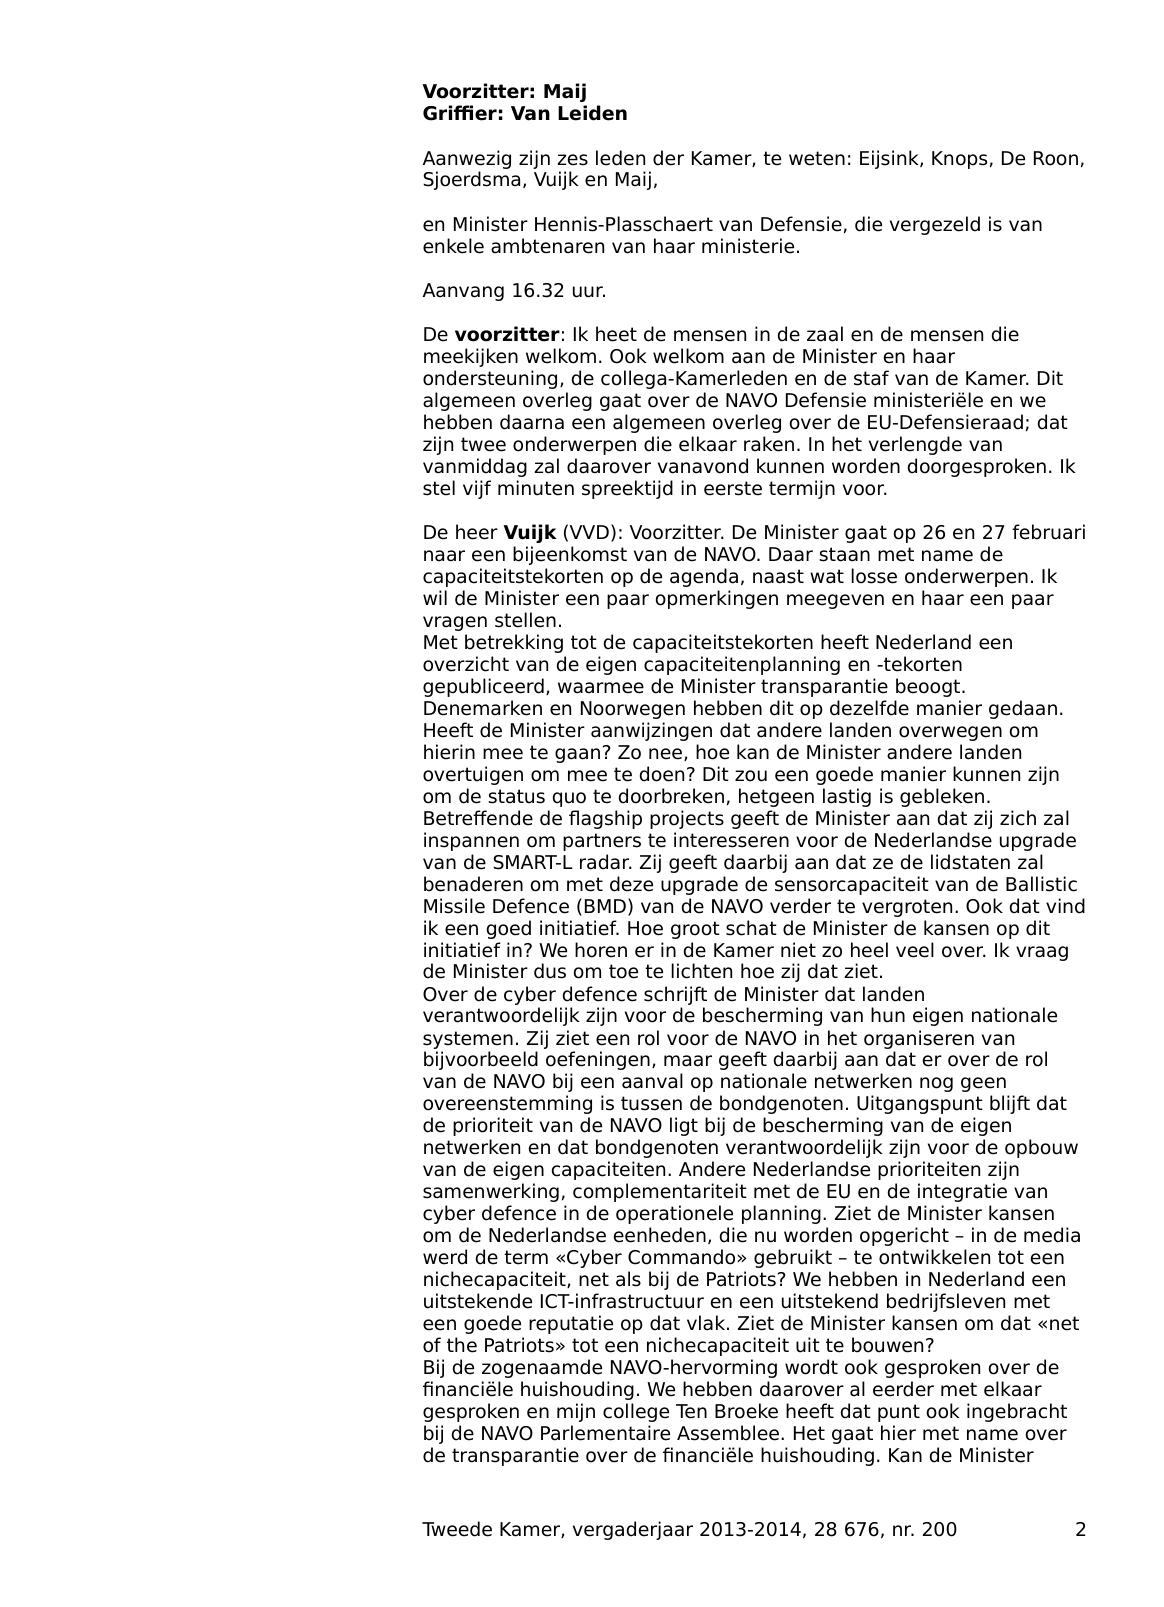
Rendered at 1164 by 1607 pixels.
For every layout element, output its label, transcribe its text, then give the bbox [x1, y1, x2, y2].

text Griffier: Van Leiden [422, 103, 1087, 125]
text en Minister Hennis-Plasschaert van Defensie, die vergezeld is van enkele ambtenaren van haar ministerie. [422, 213, 1087, 257]
text Bij de zogenaamde NAVO-hervorming wordt ook gesproken over de financiële huishouding. We hebben daarover al eerder met elkaar gesproken en mijn college Ten Broeke heeft dat punt ook ingebracht bij de NAVO Parlementaire Assemblee. Het gaat hier met name over de transparantie over de financiële huishouding. Kan de Minister [422, 1357, 1087, 1467]
text Betreffende de flagship projects geeft de Minister aan dat zij zich zal inspannen om partners te interesseren voor de Nederlandse upgrade van de SMART-L radar. Zij geeft daarbij aan dat ze de lidstaten zal benaderen om met deze upgrade de sensorcapaciteit van de Ballistic Missile Defence (BMD) van de NAVO verder te vergroten. Ook dat vind ik een goed initiatief. Hoe groot schat de Minister de kansen op dit initiatief in? We horen er in de Kamer niet zo heel veel over. Ik vraag de Minister dus om toe te lichten hoe zij dat ziet. [422, 808, 1087, 983]
text Aanwezig zijn zes leden der Kamer, te weten: Eijsink, Knops, De Roon, Sjoerdsma, Vuijk en Maij, [422, 147, 1087, 191]
text De heer Vuijk (VVD): Voorzitter. De Minister gaat op 26 en 27 februari naar een bijeenkomst van de NAVO. Daar staan met name de capaciteitstekorten op de agenda, naast wat losse onderwerpen. Ik wil de Minister een paar opmerkingen meegeven en haar een paar vragen stellen. [422, 522, 1087, 632]
text De voorzitter: Ik heet de mensen in de zaal en de mensen die meekijken welkom. Ook welkom aan de Minister en haar ondersteuning, de collega-Kamerleden en de staf van de Kamer. Dit algemeen overleg gaat over de NAVO Defensie ministeriële en we hebben daarna een algemeen overleg over de EU-Defensieraad; dat zijn twee onderwerpen die elkaar raken. In het verlengde van vanmiddag zal daarover vanavond kunnen worden doorgesproken. Ik stel vijf minuten spreektijd in eerste termijn voor. [422, 324, 1087, 500]
text Over de cyber defence schrijft de Minister dat landen verantwoordelijk zijn voor de bescherming van hun eigen nationale systemen. Zij ziet een rol voor de NAVO in het organiseren van bijvoorbeeld oefeningen, maar geeft daarbij aan dat er over de rol van de NAVO bij een aanval op nationale netwerken nog geen overeenstemming is tussen de bondgenoten. Uitgangspunt blijft dat de prioriteit van de NAVO ligt bij de bescherming van de eigen netwerken en dat bondgenoten verantwoordelijk zijn voor de opbouw van de eigen capaciteiten. Andere Nederlandse prioriteiten zijn samenwerking, complementariteit met de EU en de integratie van cyber defence in de operationele planning. Ziet de Minister kansen om de Nederlandse eenheden, die nu worden opgericht – in de media werd de term «Cyber Commando» gebruikt – te ontwikkelen tot een nichecapaciteit, net als bij de Patriots? We hebben in Nederland een uitstekende ICT-infrastructuur en een uitstekend bedrijfsleven met een goede reputatie op dat vlak. Ziet de Minister kansen om dat «net of the Patriots» tot een nichecapaciteit uit te bouwen? [422, 983, 1087, 1357]
text Aanvang 16.32 uur. [422, 280, 1087, 302]
text Voorzitter: Maij [422, 81, 1087, 103]
text Met betrekking tot de capaciteitstekorten heeft Nederland een overzicht van de eigen capaciteitenplanning en -tekorten gepubliceerd, waarmee de Minister transparantie beoogt. Denemarken en Noorwegen hebben dit op dezelfde manier gedaan. Heeft de Minister aanwijzingen dat andere landen overwegen om hierin mee te gaan? Zo nee, hoe kan de Minister andere landen overtuigen om mee te doen? Dit zou een goede manier kunnen zijn om de status quo te doorbreken, hetgeen lastig is gebleken. [422, 632, 1087, 808]
